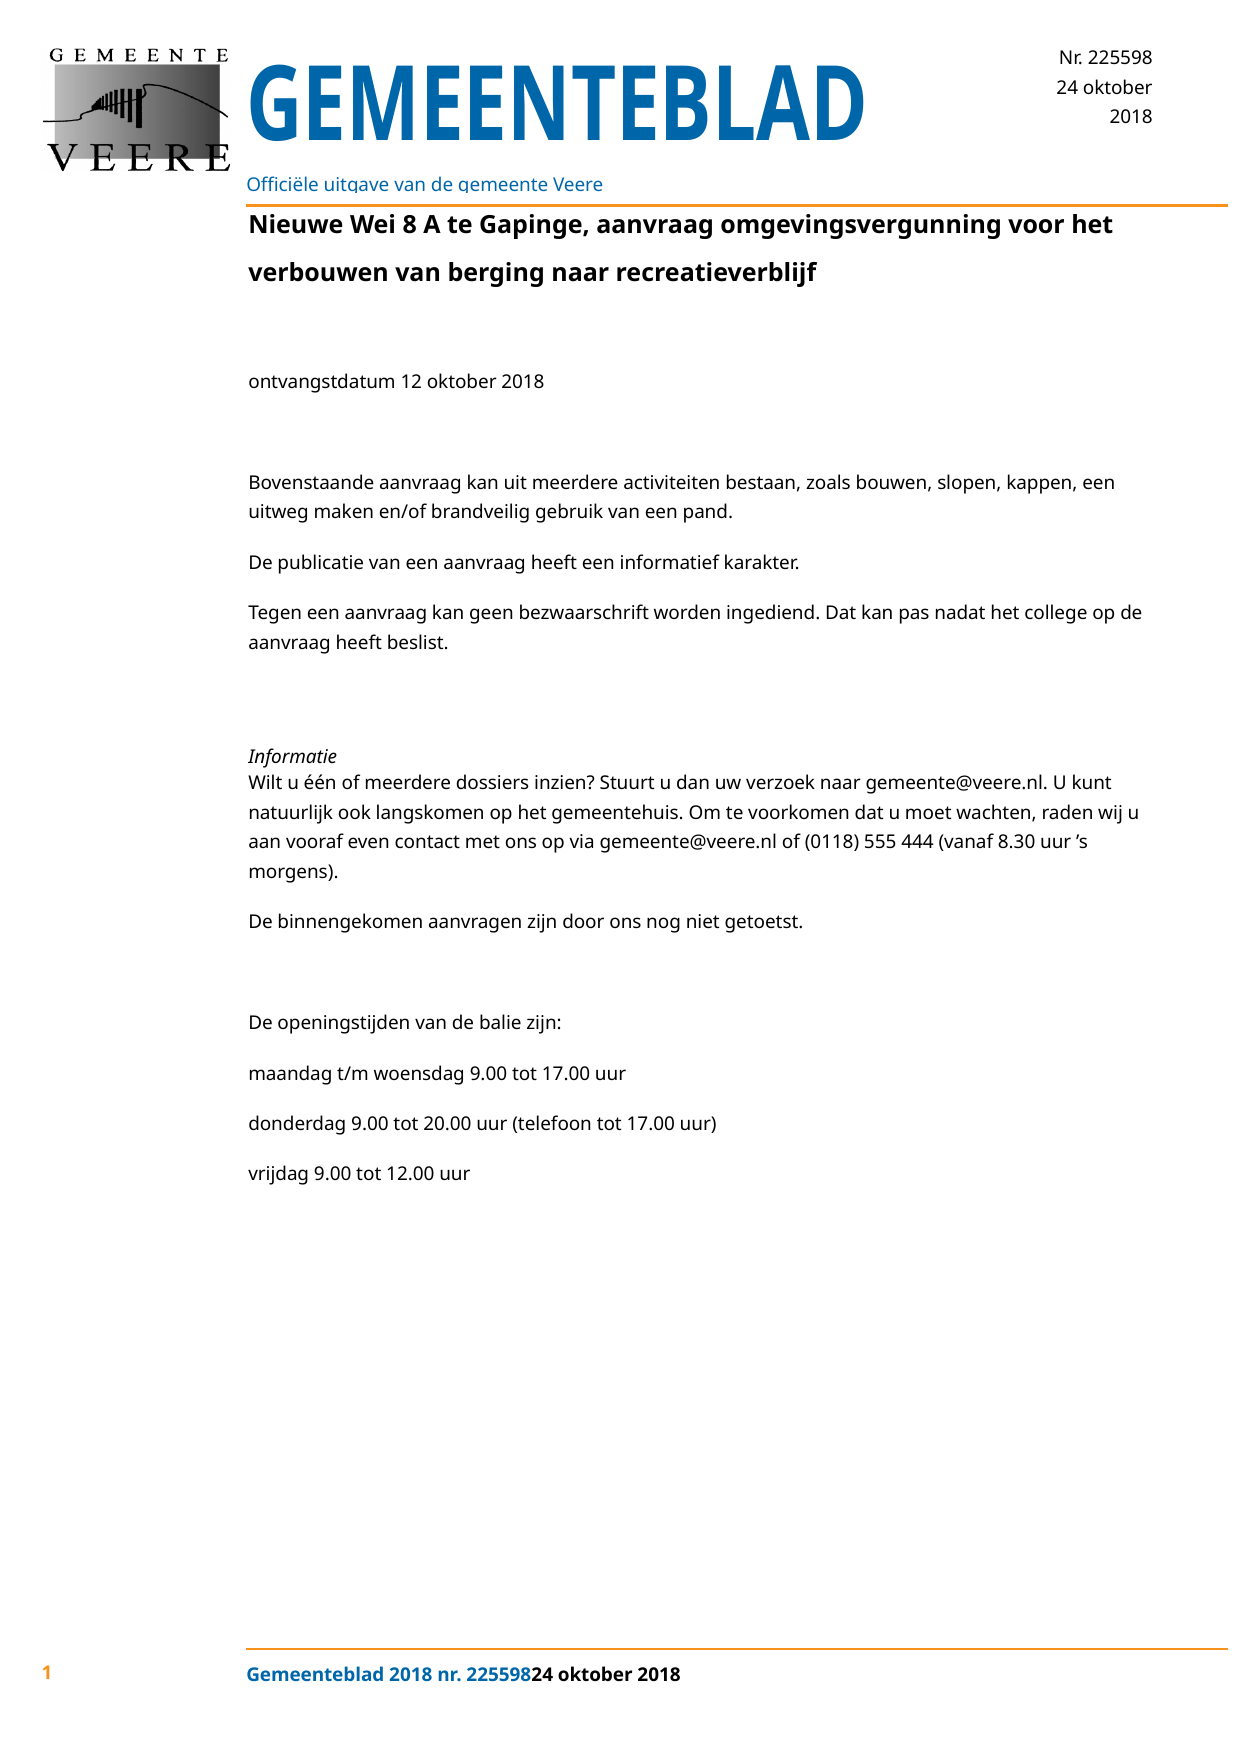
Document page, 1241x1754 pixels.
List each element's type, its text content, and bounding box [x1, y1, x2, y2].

text vrijdag 9.00 tot 12.00 uur [248, 1161, 1152, 1186]
text Wilt u één of meerdere dossiers inzien? Stuurt u dan uw verzoek naar gemeente@veere.nl. U kunt natuurlijk ook langskomen op het gemeentehuis. Om te voorkomen dat u moet wachten, raden wij u aan vooraf even contact met ons op via gemeente@veere.nl of (0118) 555 444 (vanaf 8.30 uur ’s morgens). [248, 769, 1152, 884]
text Nieuwe Wei 8 A te Gapinge, aanvraag omgevingsvergunning voor het verbouwen van berging naar recreatieverblijf [248, 207, 1152, 288]
text De openingstijden van de balie zijn: [248, 1009, 1152, 1035]
text Tegen een aanvraag kan geen bezwaarschrift worden ingediend. Dat kan pas nadat het college op de aanvraag heeft beslist. [248, 599, 1152, 655]
picture [41, 47, 231, 172]
text De binnengekomen aanvragen zijn door ons nog niet getoetst. [248, 908, 1152, 934]
text ontvangstdatum 12 oktober 2018 [248, 368, 1152, 394]
text De publicatie van een aanvraag heeft een informatief karakter. [248, 549, 1152, 575]
text Informatie [248, 743, 1152, 769]
text Bovenstaande aanvraag kan uit meerdere activiteiten bestaan, zoals bouwen, slopen, kappen, een uitweg maken en/of brandveilig gebruik van een pand. [248, 469, 1152, 524]
text donderdag 9.00 tot 20.00 uur (telefoon tot 17.00 uur) [248, 1110, 1152, 1136]
text maandag t/m woensdag 9.00 tot 17.00 uur [248, 1060, 1152, 1085]
